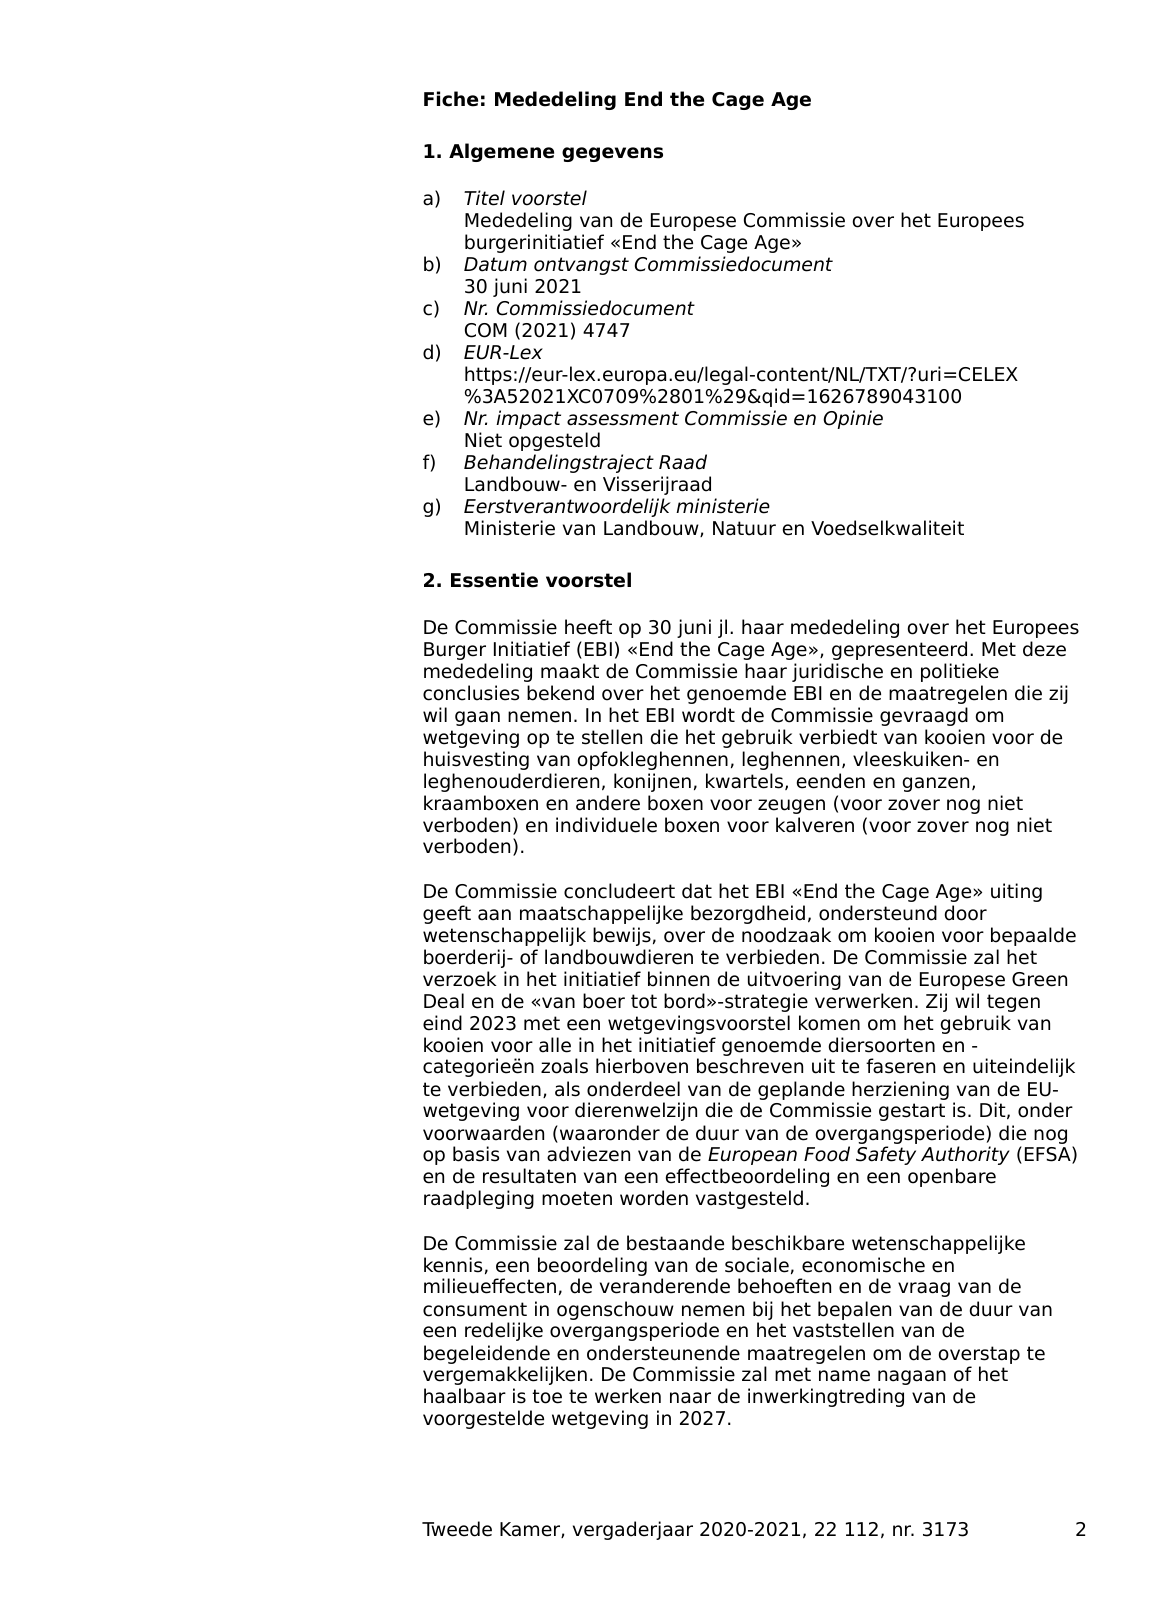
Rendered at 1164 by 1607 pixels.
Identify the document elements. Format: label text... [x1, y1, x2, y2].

text De Commissie heeft op 30 juni jl. haar mededeling over het Europees Burger Initiatief (EBI) «End the Cage Age», gepresenteerd. Met deze mededeling maakt de Commissie haar juridische en politieke conclusies bekend over het genoemde EBI en de maatregelen die zij wil gaan nemen. In het EBI wordt de Commissie gevraagd om wetgeving op te stellen die het gebruik verbiedt van kooien voor de huisvesting van opfokleghennen, leghennen, vleeskuiken- en leghenouderdieren, konijnen, kwartels, eenden en ganzen, kraamboxen en andere boxen voor zeugen (voor zover nog niet verboden) en individuele boxen voor kalveren (voor zover nog niet verboden). [422, 617, 1087, 858]
text Ministerie van Landbouw, Natuur en Voedselkwaliteit [464, 518, 1087, 540]
text c) Nr. Commissiedocument [422, 298, 1087, 320]
text d) EUR-Lex [422, 342, 1087, 364]
subtitle 1. Algemene gegevens [422, 141, 1087, 163]
text 30 juni 2021 [464, 276, 1087, 298]
text Landbouw- en Visserijraad [464, 474, 1087, 496]
text De Commissie concludeert dat het EBI «End the Cage Age» uiting geeft aan maatschappelijke bezorgdheid, ondersteund door wetenschappelijk bewijs, over de noodzaak om kooien voor bepaalde boerderij- of landbouwdieren te verbieden. De Commissie zal het verzoek in het initiatief binnen de uitvoering van de Europese Green Deal en de «van boer tot bord»-strategie verwerken. Zij wil tegen eind 2023 met een wetgevingsvoorstel komen om het gebruik van kooien voor alle in het initiatief genoemde diersoorten en -categorieën zoals hierboven beschreven uit te faseren en uiteindelijk te verbieden, als onderdeel van de geplande herziening van de EU-wetgeving voor dierenwelzijn die de Commissie gestart is. Dit, onder voorwaarden (waaronder de duur van de overgangsperiode) die nog op basis van adviezen van de European Food Safety Authority (EFSA) en de resultaten van een effectbeoordeling en een openbare raadpleging moeten worden vastgesteld. [422, 881, 1087, 1210]
text Niet opgesteld [464, 430, 1087, 452]
text Mededeling van de Europese Commissie over het Europees burgerinitiatief «End the Cage Age» [464, 210, 1087, 254]
text a) Titel voorstel [422, 188, 1087, 210]
text De Commissie zal de bestaande beschikbare wetenschappelijke kennis, een beoordeling van de sociale, economische en milieueffecten, de veranderende behoeften en de vraag van de consument in ogenschouw nemen bij het bepalen van de duur van een redelijke overgangsperiode en het vaststellen van de begeleidende en ondersteunende maatregelen om de overstap te vergemakkelijken. De Commissie zal met name nagaan of het haalbaar is toe te werken naar de inwerkingtreding van de voorgestelde wetgeving in 2027. [422, 1232, 1087, 1430]
text https://eur-lex.europa.eu/legal-content/NL/TXT/?uri=CELEX%3A52021XC0709%2801%29&qid=1626789043100 [464, 364, 1087, 408]
subtitle 2. Essentie voorstel [422, 570, 1087, 592]
text f) Behandelingstraject Raad [422, 452, 1087, 474]
text g) Eerstverantwoordelijk ministerie [422, 496, 1087, 518]
text COM (2021) 4747 [464, 320, 1087, 342]
subtitle Fiche: Mededeling End the Cage Age [422, 89, 1087, 111]
text e) Nr. impact assessment Commissie en Opinie [422, 408, 1087, 430]
text b) Datum ontvangst Commissiedocument [422, 254, 1087, 276]
